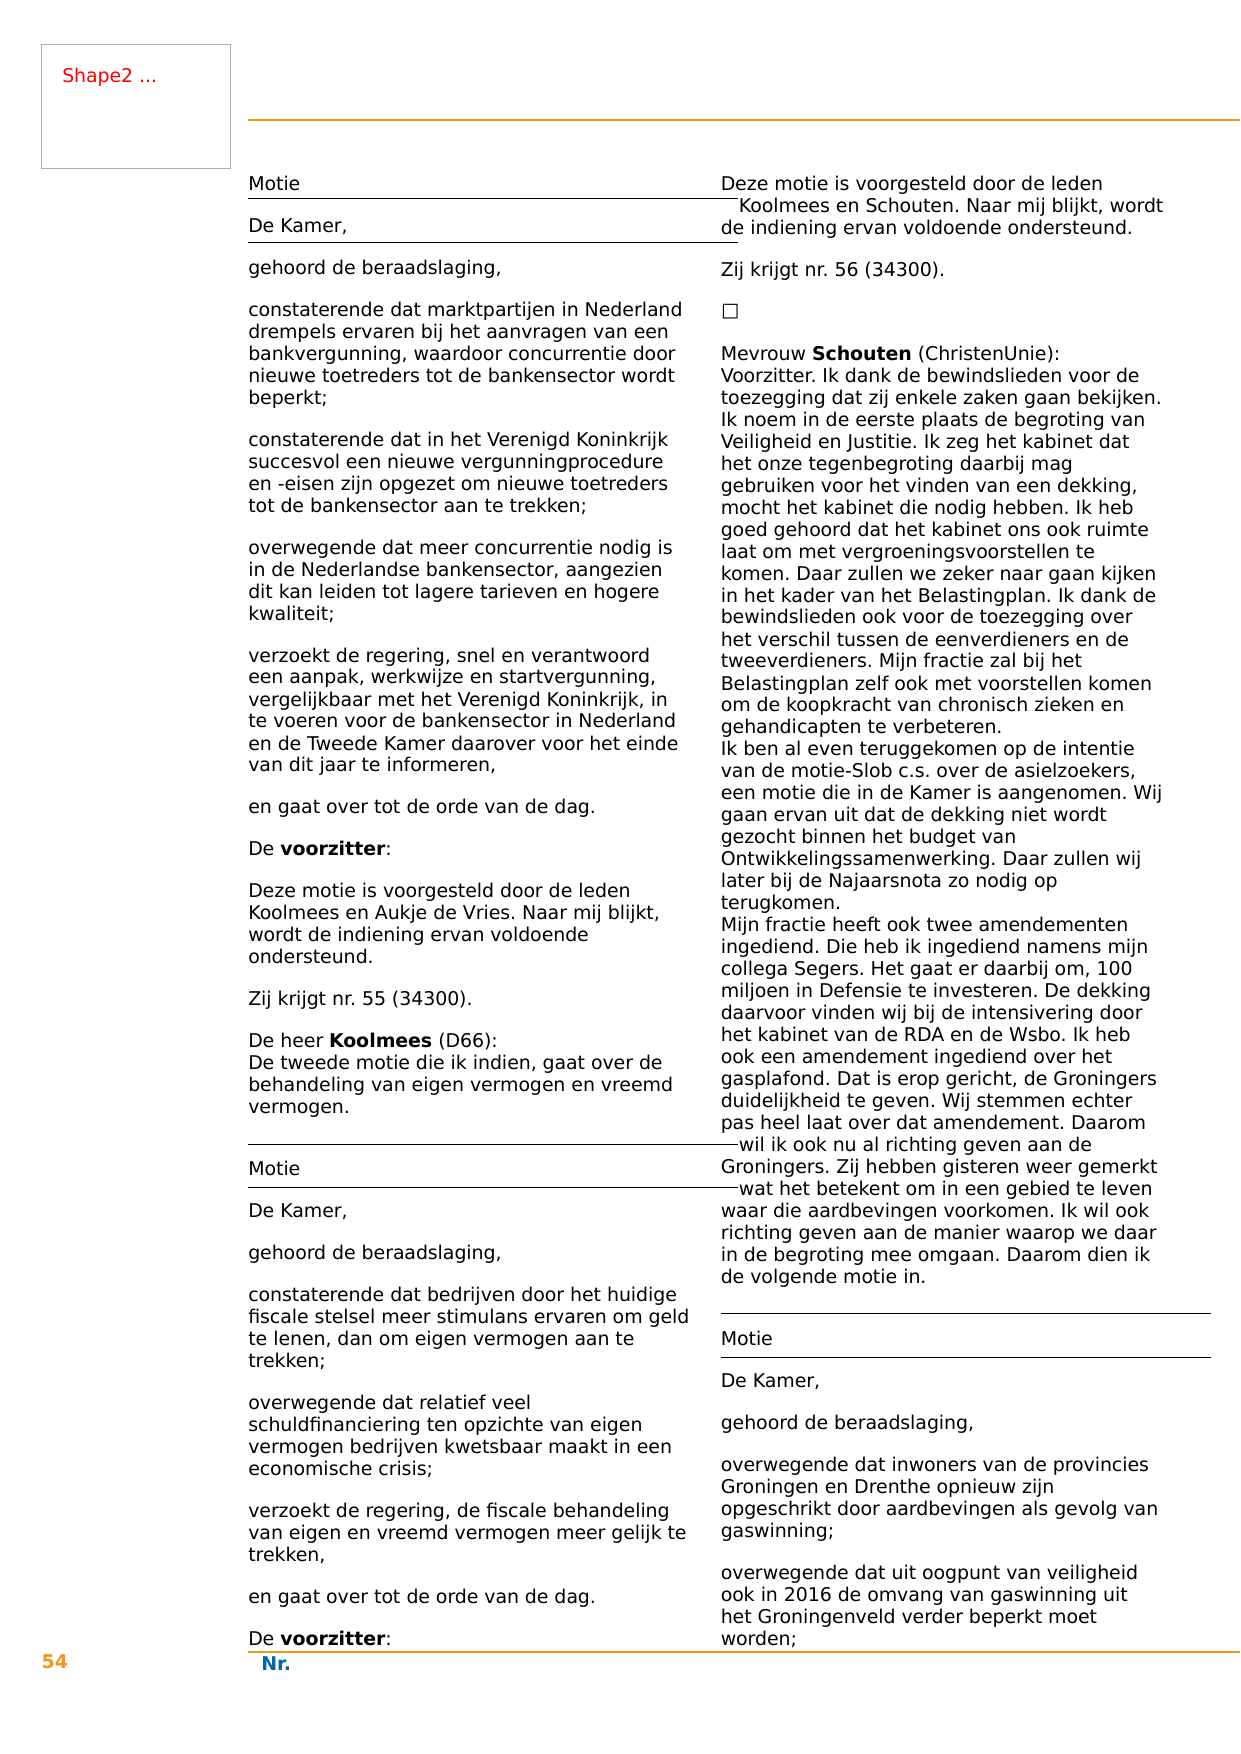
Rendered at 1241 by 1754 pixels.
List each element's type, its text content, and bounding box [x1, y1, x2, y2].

text Ik ben al even teruggekomen op de intentie van de motie-Slob c.s. over de asielzoekers, een motie die in de Kamer is aangenomen. Wij gaan ervan uit dat de dekking niet wordt gezocht binnen het budget van Ontwikkelingssamenwerking. Daar zullen wij later bij de Najaarsnota zo nodig op terugkomen. [721, 738, 1163, 914]
text constaterende dat marktpartijen in Nederland drempels ervaren bij het aanvragen van een bankvergunning, waardoor concurrentie door nieuwe toetreders tot de bankensector wordt beperkt; [248, 299, 691, 409]
text verzoekt de regering, snel en verantwoord een aanpak, werkwijze en startvergunning, vergelijkbaar met het Verenigd Koninkrijk, in te voeren voor de bankensector in Nederland en de Tweede Kamer daarover voor het einde van dit jaar te informeren, [248, 644, 691, 776]
text constaterende dat in het Verenigd Koninkrijk succesvol een nieuwe vergunningprocedure en -eisen zijn opgezet om nieuwe toetreders tot de bankensector aan te trekken; [248, 429, 691, 517]
text Mijn fractie heeft ook twee amendementen ingediend. Die heb ik ingediend namens mijn collega Segers. Het gaat er daarbij om, 100 miljoen in Defensie te investeren. De dekking daarvoor vinden wij bij de intensivering door het kabinet van de RDA en de Wsbo. Ik heb ook een amendement ingediend over het gasplafond. Dat is erop gericht, de Groningers duidelijkheid te geven. Wij stemmen echter pas heel laat over dat amendement. Daarom wil ik ook nu al richting geven aan de Groningers. Zij hebben gisteren weer gemerkt wat het betekent om in een gebied te leven waar die aardbevingen voorkomen. Ik wil ook richting geven aan de manier waarop we daar in de begroting mee omgaan. Daarom dien ik de volgende motie in. [721, 914, 1163, 1288]
text en gaat over tot de orde van de dag. [248, 1586, 691, 1608]
text Motie [721, 1328, 1163, 1350]
text Mevrouw Schouten (ChristenUnie): [721, 343, 1163, 365]
text Zij krijgt nr. 55 (34300). [248, 988, 691, 1010]
text Voorzitter. Ik dank de bewindslieden voor de toezegging dat zij enkele zaken gaan bekijken. Ik noem in de eerste plaats de begroting van Veiligheid en Justitie. Ik zeg het kabinet dat het onze tegenbegroting daarbij mag gebruiken voor het vinden van een dekking, mocht het kabinet die nodig hebben. Ik heb goed gehoord dat het kabinet ons ook ruimte laat om met vergroeningsvoorstellen te komen. Daar zullen we zeker naar gaan kijken in het kader van het Belastingplan. Ik dank de bewindslieden ook voor de toezegging over het verschil tussen de eenverdieners en de tweeverdieners. Mijn fractie zal bij het Belastingplan zelf ook met voorstellen komen om de koopkracht van chronisch zieken en gehandicapten te verbeteren. [721, 365, 1163, 738]
text De Kamer, [248, 215, 691, 237]
text De Kamer, [248, 1200, 691, 1222]
text ⬜ [721, 301, 1163, 323]
text De tweede motie die ik indien, gaat over de behandeling van eigen vermogen en vreemd vermogen. [248, 1052, 691, 1118]
text gehoord de beraadslaging, [248, 1242, 691, 1264]
text overwegende dat inwoners van de provincies Groningen en Drenthe opnieuw zijn opgeschrikt door aardbevingen als gevolg van gaswinning; [721, 1454, 1163, 1542]
text Motie [248, 173, 691, 195]
text en gaat over tot de orde van de dag. [248, 796, 691, 818]
text overwegende dat uit oogpunt van veiligheid ook in 2016 de omvang van gaswinning uit het Groningenveld verder beperkt moet worden; [721, 1562, 1163, 1649]
text Deze motie is voorgesteld door de leden Koolmees en Aukje de Vries. Naar mij blijkt, wordt de indiening ervan voldoende ondersteund. [248, 880, 691, 968]
text gehoord de beraadslaging, [721, 1412, 1163, 1434]
text verzoekt de regering, de fiscale behandeling van eigen en vreemd vermogen meer gelijk te trekken, [248, 1500, 691, 1566]
text Deze motie is voorgesteld door de leden Koolmees en Schouten. Naar mij blijkt, wordt de indiening ervan voldoende ondersteund. [721, 173, 1163, 239]
text De Kamer, [721, 1370, 1163, 1392]
text De voorzitter: [248, 838, 691, 860]
text overwegende dat relatief veel schuldfinanciering ten opzichte van eigen vermogen bedrijven kwetsbaar maakt in een economische crisis; [248, 1392, 691, 1480]
text Motie [248, 1158, 691, 1180]
text overwegende dat meer concurrentie nodig is in de Nederlandse bankensector, aangezien dit kan leiden tot lagere tarieven en hogere kwaliteit; [248, 537, 691, 624]
text gehoord de beraadslaging, [248, 257, 691, 279]
text constaterende dat bedrijven door het huidige fiscale stelsel meer stimulans ervaren om geld te lenen, dan om eigen vermogen aan te trekken; [248, 1284, 691, 1372]
text De heer Koolmees (D66): [248, 1030, 691, 1052]
text De voorzitter: [248, 1628, 691, 1650]
text Zij krijgt nr. 56 (34300). [721, 259, 1163, 281]
